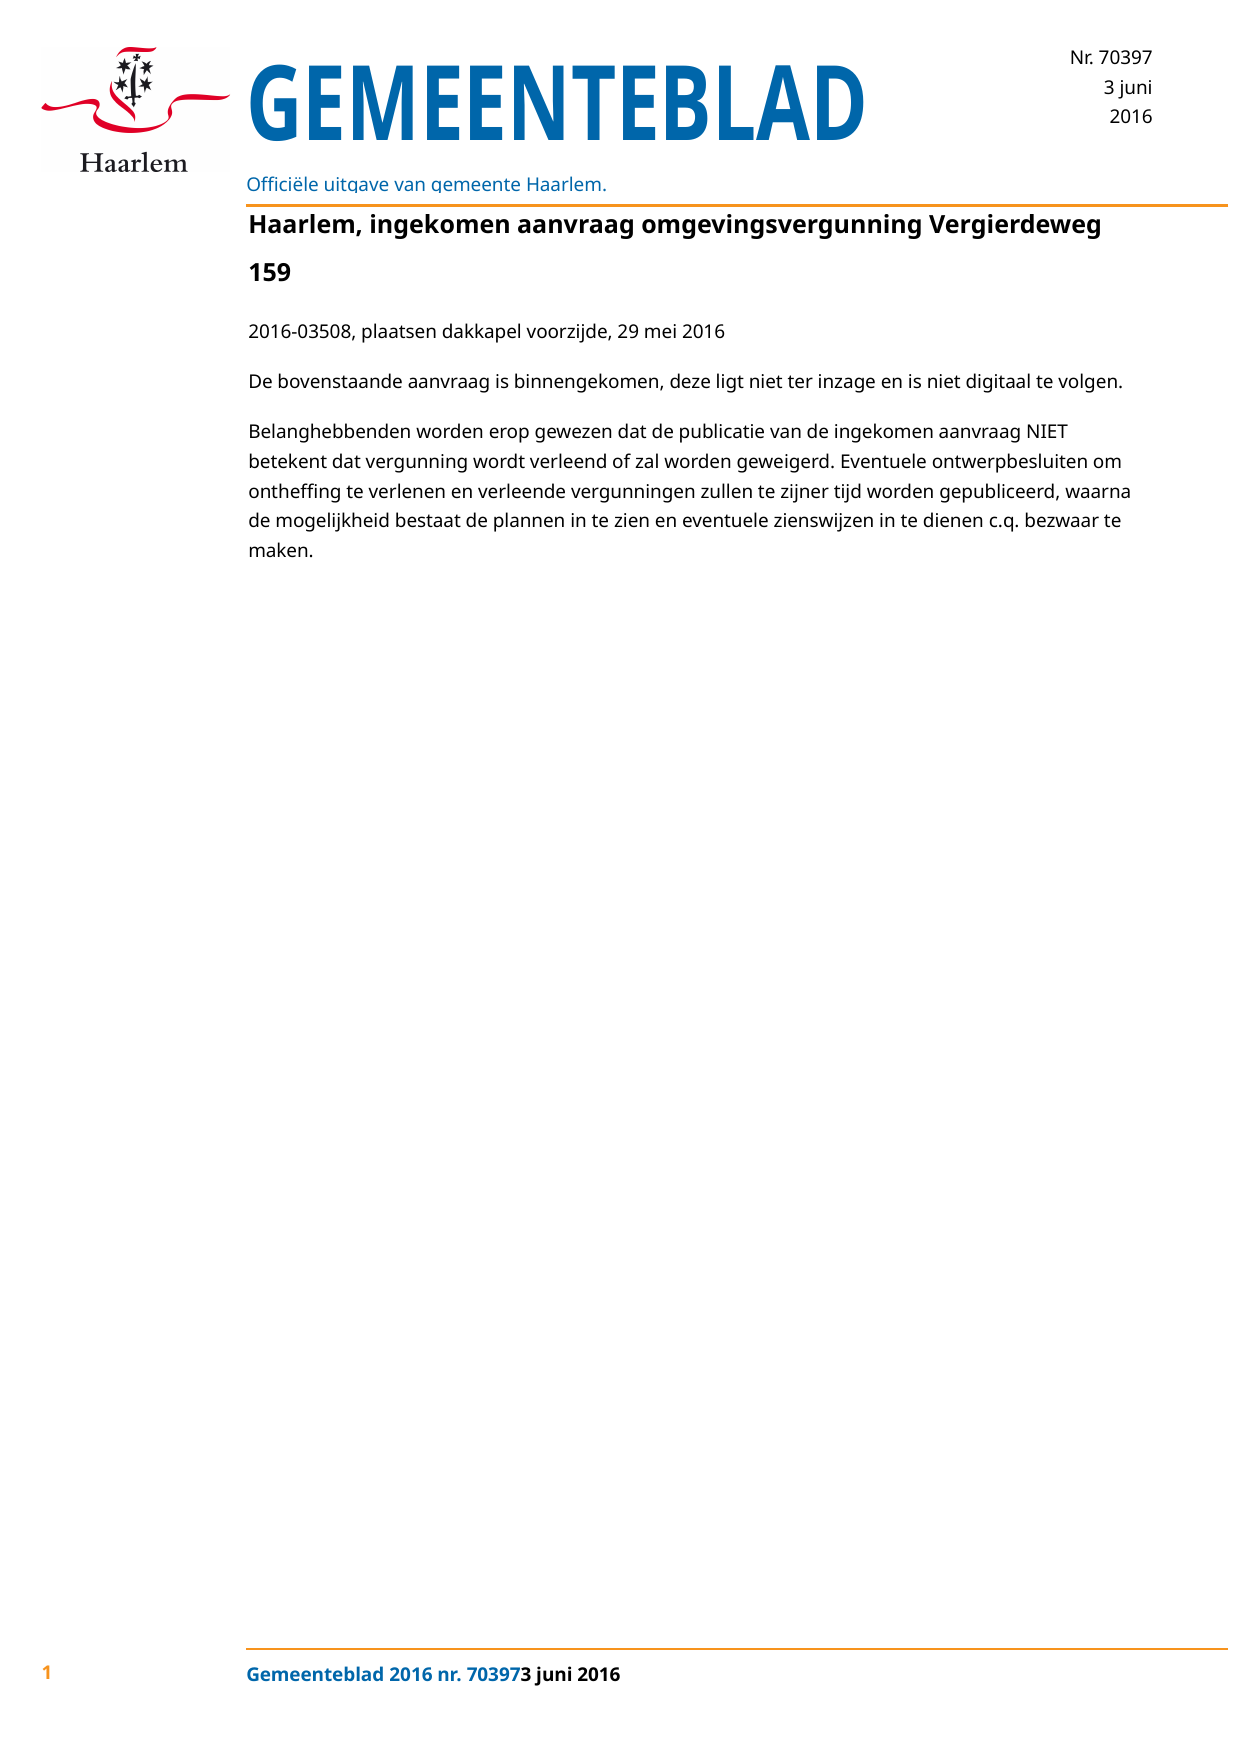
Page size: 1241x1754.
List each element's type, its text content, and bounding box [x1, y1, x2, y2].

picture [41, 47, 231, 172]
text Haarlem, ingekomen aanvraag omgevingsvergunning Vergierdeweg 159 [248, 207, 1152, 288]
text De bovenstaande aanvraag is binnengekomen, deze ligt niet ter inzage en is niet digitaal te volgen. [248, 368, 1152, 394]
text 2016-03508, plaatsen dakkapel voorzijde, 29 mei 2016 [248, 318, 1152, 344]
text Belanghebbenden worden erop gewezen dat de publicatie van de ingekomen aanvraag NIET betekent dat vergunning wordt verleend of zal worden geweigerd. Eventuele ontwerpbesluiten om ontheffing te verlenen en verleende vergunningen zullen te zijner tijd worden gepubliceerd, waarna de mogelijkheid bestaat de plannen in te zien en eventuele zienswijzen in te dienen c.q. bezwaar te maken. [248, 419, 1152, 563]
